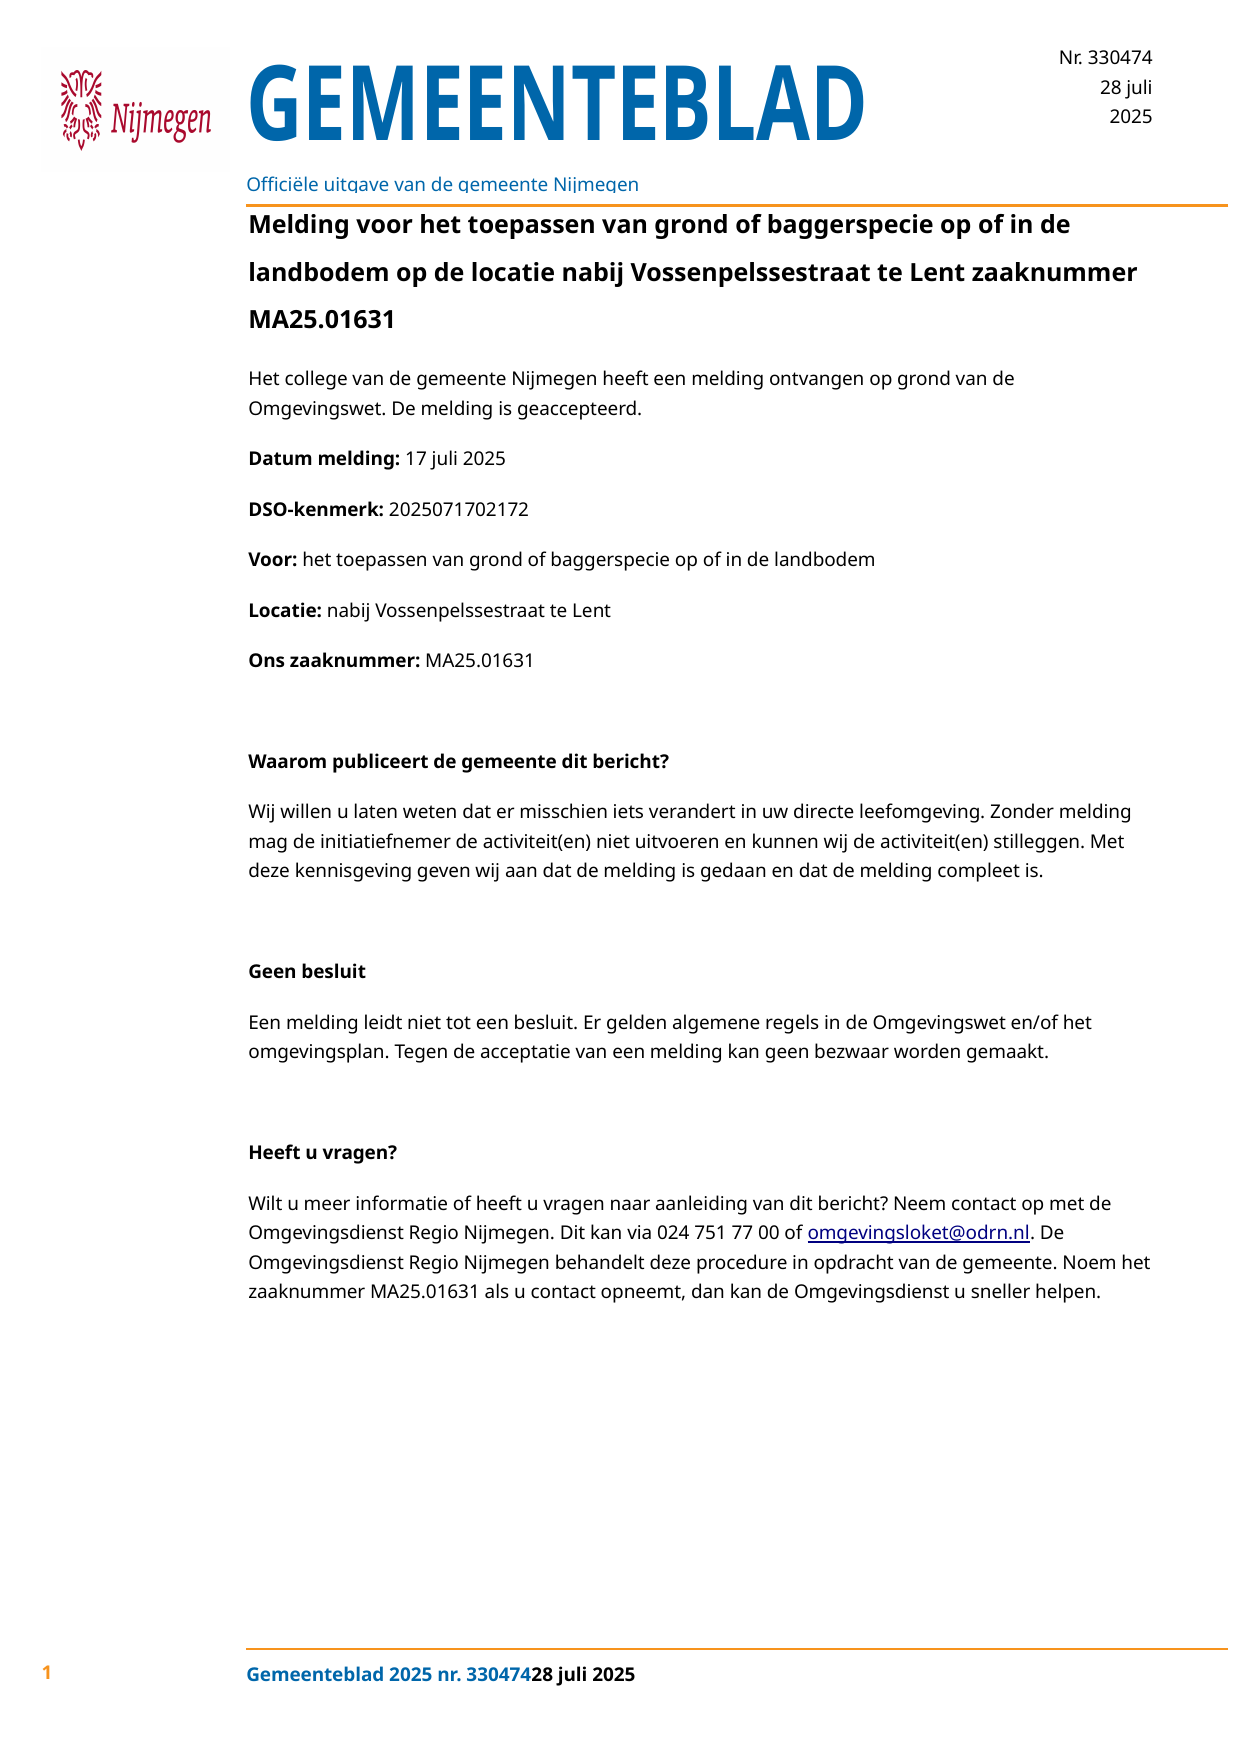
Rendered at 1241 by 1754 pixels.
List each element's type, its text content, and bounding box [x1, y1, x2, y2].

text Melding voor het toepassen van grond of baggerspecie op of in de landbodem op de locatie nabij Vossenpelssestraat te Lent zaaknummer MA25.01631 [248, 207, 1152, 336]
text Locatie: nabij Vossenpelssestraat te Lent [248, 597, 1152, 622]
picture [41, 47, 231, 172]
text Ons zaaknummer: MA25.01631 [248, 647, 1152, 673]
text Voor: het toepassen van grond of baggerspecie op of in de landbodem [248, 546, 1152, 572]
text Geen besluit [248, 958, 1152, 984]
text DSO-kenmerk: 2025071702172 [248, 496, 1152, 522]
text Een melding leidt niet tot een besluit. Er gelden algemene regels in de Omgevingswet en/of het omgevingsplan. Tegen de acceptatie van een melding kan geen bezwaar worden gemaakt. [248, 1009, 1152, 1064]
text Het college van de gemeente Nijmegen heeft een melding ontvangen op grond van de Omgevingswet. De melding is geaccepteerd. [248, 366, 1152, 421]
text Wij willen u laten weten dat er misschien iets verandert in uw directe leefomgeving. Zonder melding mag de initiatiefnemer de activiteit(en) niet uitvoeren en kunnen wij de activiteit(en) stilleggen. Met deze kennisgeving geven wij aan dat de melding is gedaan en dat de melding compleet is. [248, 798, 1152, 883]
text Wilt u meer informatie of heeft u vragen naar aanleiding van dit bericht? Neem contact op met de Omgevingsdienst Regio Nijmegen. Dit kan via 024 751 77 00 of omgevingsloket@odrn.nl. De Omgevingsdienst Regio Nijmegen behandelt deze procedure in opdracht van de gemeente. Noem het zaaknummer MA25.01631 als u contact opneemt, dan kan de Omgevingsdienst u sneller helpen. [248, 1190, 1152, 1304]
text Waarom publiceert de gemeente dit bericht? [248, 748, 1152, 774]
text Datum melding: 17 juli 2025 [248, 446, 1152, 471]
text Heeft u vragen? [248, 1139, 1152, 1165]
